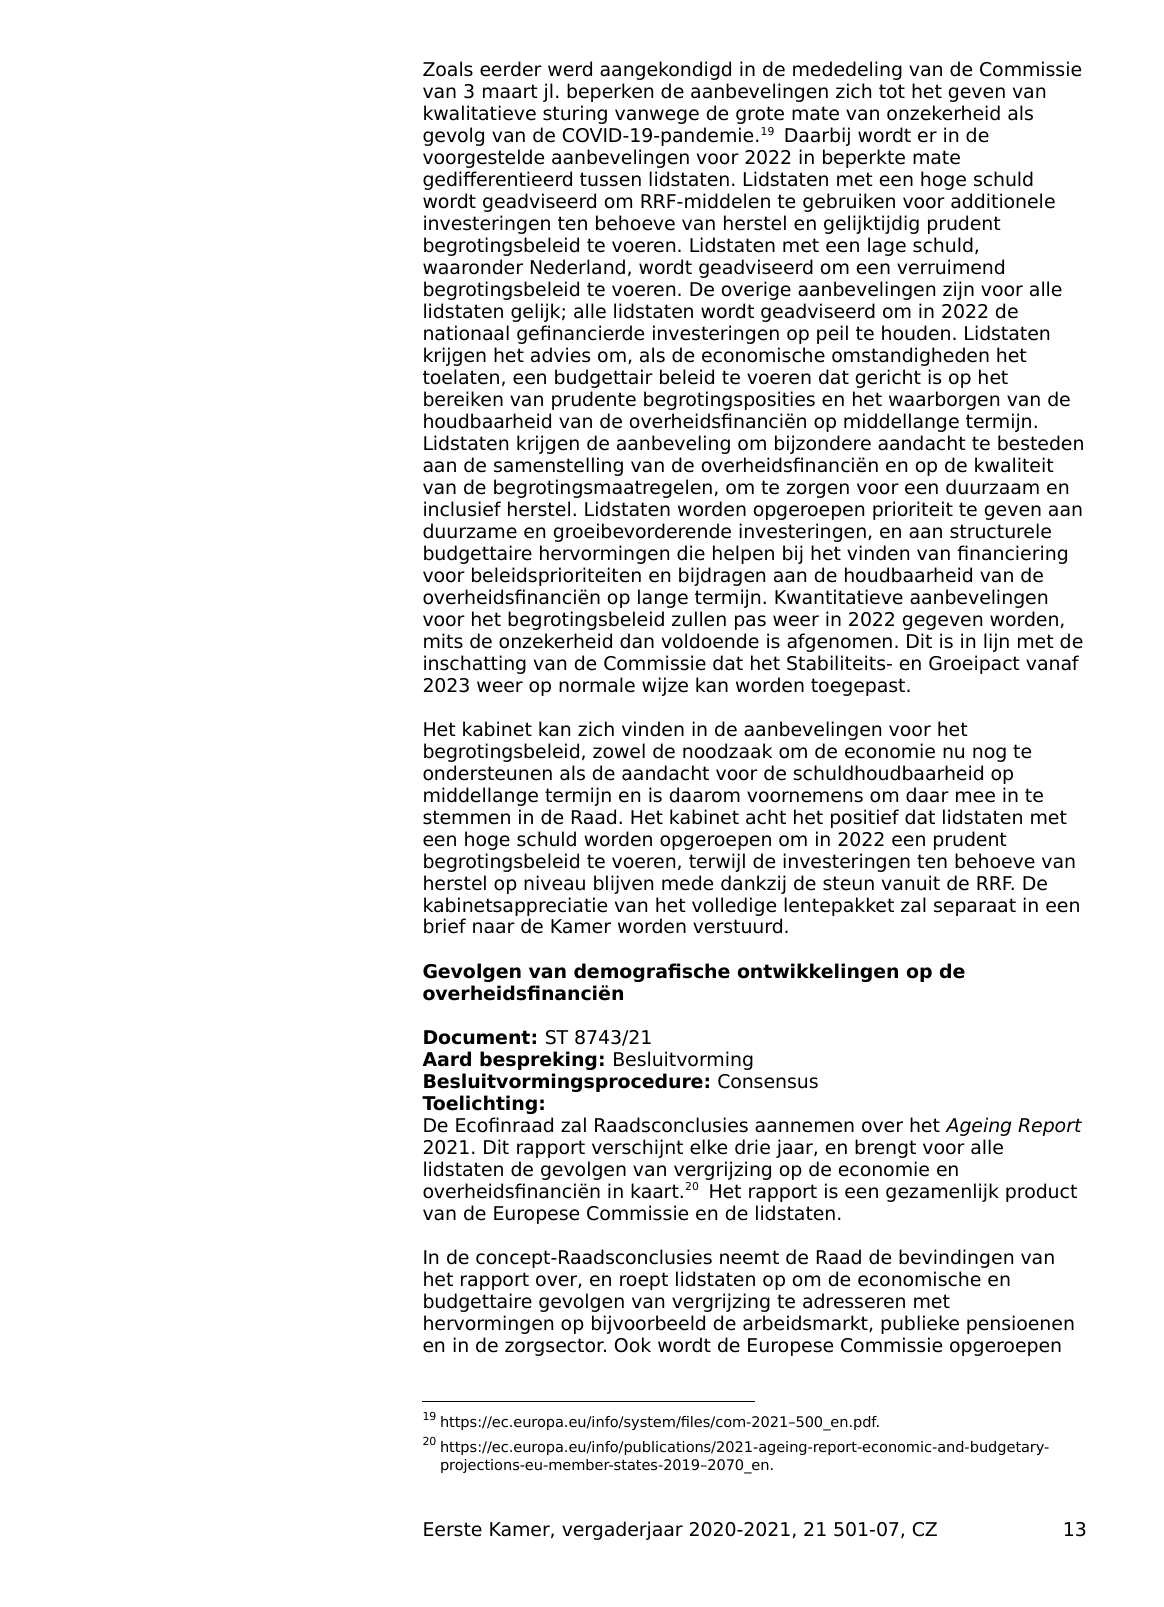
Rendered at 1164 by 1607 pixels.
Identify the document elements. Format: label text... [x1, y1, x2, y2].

text Zoals eerder werd aangekondigd in de mededeling van de Commissie van 3 maart jl. beperken de aanbevelingen zich tot het geven van kwalitatieve sturing vanwege de grote mate van onzekerheid als gevolg van de COVID-19-pandemie. Daarbij wordt er in de voorgestelde aanbevelingen voor 2022 in beperkte mate gedifferentieerd tussen lidstaten. Lidstaten met een hoge schuld wordt geadviseerd om RRF-middelen te gebruiken voor additionele investeringen ten behoeve van herstel en gelijktijdig prudent begrotingsbeleid te voeren. Lidstaten met een lage schuld, waaronder Nederland, wordt geadviseerd om een verruimend begrotingsbeleid te voeren. De overige aanbevelingen zijn voor alle lidstaten gelijk; alle lidstaten wordt geadviseerd om in 2022 de nationaal gefinancierde investeringen op peil te houden. Lidstaten krijgen het advies om, als de economische omstandigheden het toelaten, een budgettair beleid te voeren dat gericht is op het bereiken van prudente begrotingsposities en het waarborgen van de houdbaarheid van de overheidsfinanciën op middellange termijn. Lidstaten krijgen de aanbeveling om bijzondere aandacht te besteden aan de samenstelling van de overheidsfinanciën en op de kwaliteit van de begrotingsmaatregelen, om te zorgen voor een duurzaam en inclusief herstel. Lidstaten worden opgeroepen prioriteit te geven aan duurzame en groeibevorderende investeringen, en aan structurele budgettaire hervormingen die helpen bij het vinden van financiering voor beleidsprioriteiten en bijdragen aan de houdbaarheid van de overheidsfinanciën op lange termijn. Kwantitatieve aanbevelingen voor het begrotingsbeleid zullen pas weer in 2022 gegeven worden, mits de onzekerheid dan voldoende is afgenomen. Dit is in lijn met de inschatting van de Commissie dat het Stabiliteits- en Groeipact vanaf 2023 weer op normale wijze kan worden toegepast. [422, 59, 1087, 696]
text In de concept-Raadsconclusies neemt de Raad de bevindingen van het rapport over, en roept lidstaten op om de economische en budgettaire gevolgen van vergrijzing te adresseren met hervormingen op bijvoorbeeld de arbeidsmarkt, publieke pensioenen en in de zorgsector. Ook wordt de Europese Commissie opgeroepen [422, 1247, 1087, 1357]
text Toelichting: [422, 1093, 1087, 1115]
text Besluitvormingsprocedure: Consensus [422, 1071, 1087, 1093]
text De Ecofinraad zal Raadsconclusies aannemen over het Ageing Report 2021. Dit rapport verschijnt elke drie jaar, en brengt voor alle lidstaten de gevolgen van vergrijzing op de economie en overheidsfinanciën in kaart. Het rapport is een gezamenlijk product van de Europese Commissie en de lidstaten. [422, 1115, 1087, 1224]
subtitle Gevolgen van demografische ontwikkelingen op de overheidsfinanciën [422, 961, 1087, 1004]
text Aard bespreking: Besluitvorming [422, 1049, 1087, 1071]
text Het kabinet kan zich vinden in de aanbevelingen voor het begrotingsbeleid, zowel de noodzaak om de economie nu nog te ondersteunen als de aandacht voor de schuldhoudbaarheid op middellange termijn en is daarom voornemens om daar mee in te stemmen in de Raad. Het kabinet acht het positief dat lidstaten met een hoge schuld worden opgeroepen om in 2022 een prudent begrotingsbeleid te voeren, terwijl de investeringen ten behoeve van herstel op niveau blijven mede dankzij de steun vanuit de RRF. De kabinetsappreciatie van het volledige lentepakket zal separaat in een brief naar de Kamer worden verstuurd. [422, 719, 1087, 938]
text Document: ST 8743/21 [422, 1027, 1087, 1049]
text https://ec.europa.eu/info/system/files/com-2021–500_en.pdf. [422, 1410, 1087, 1432]
text https://ec.europa.eu/info/publications/2021-ageing-report-economic-and-budgetary-projections-eu-member-states-2019–2070_en. [422, 1435, 1087, 1474]
